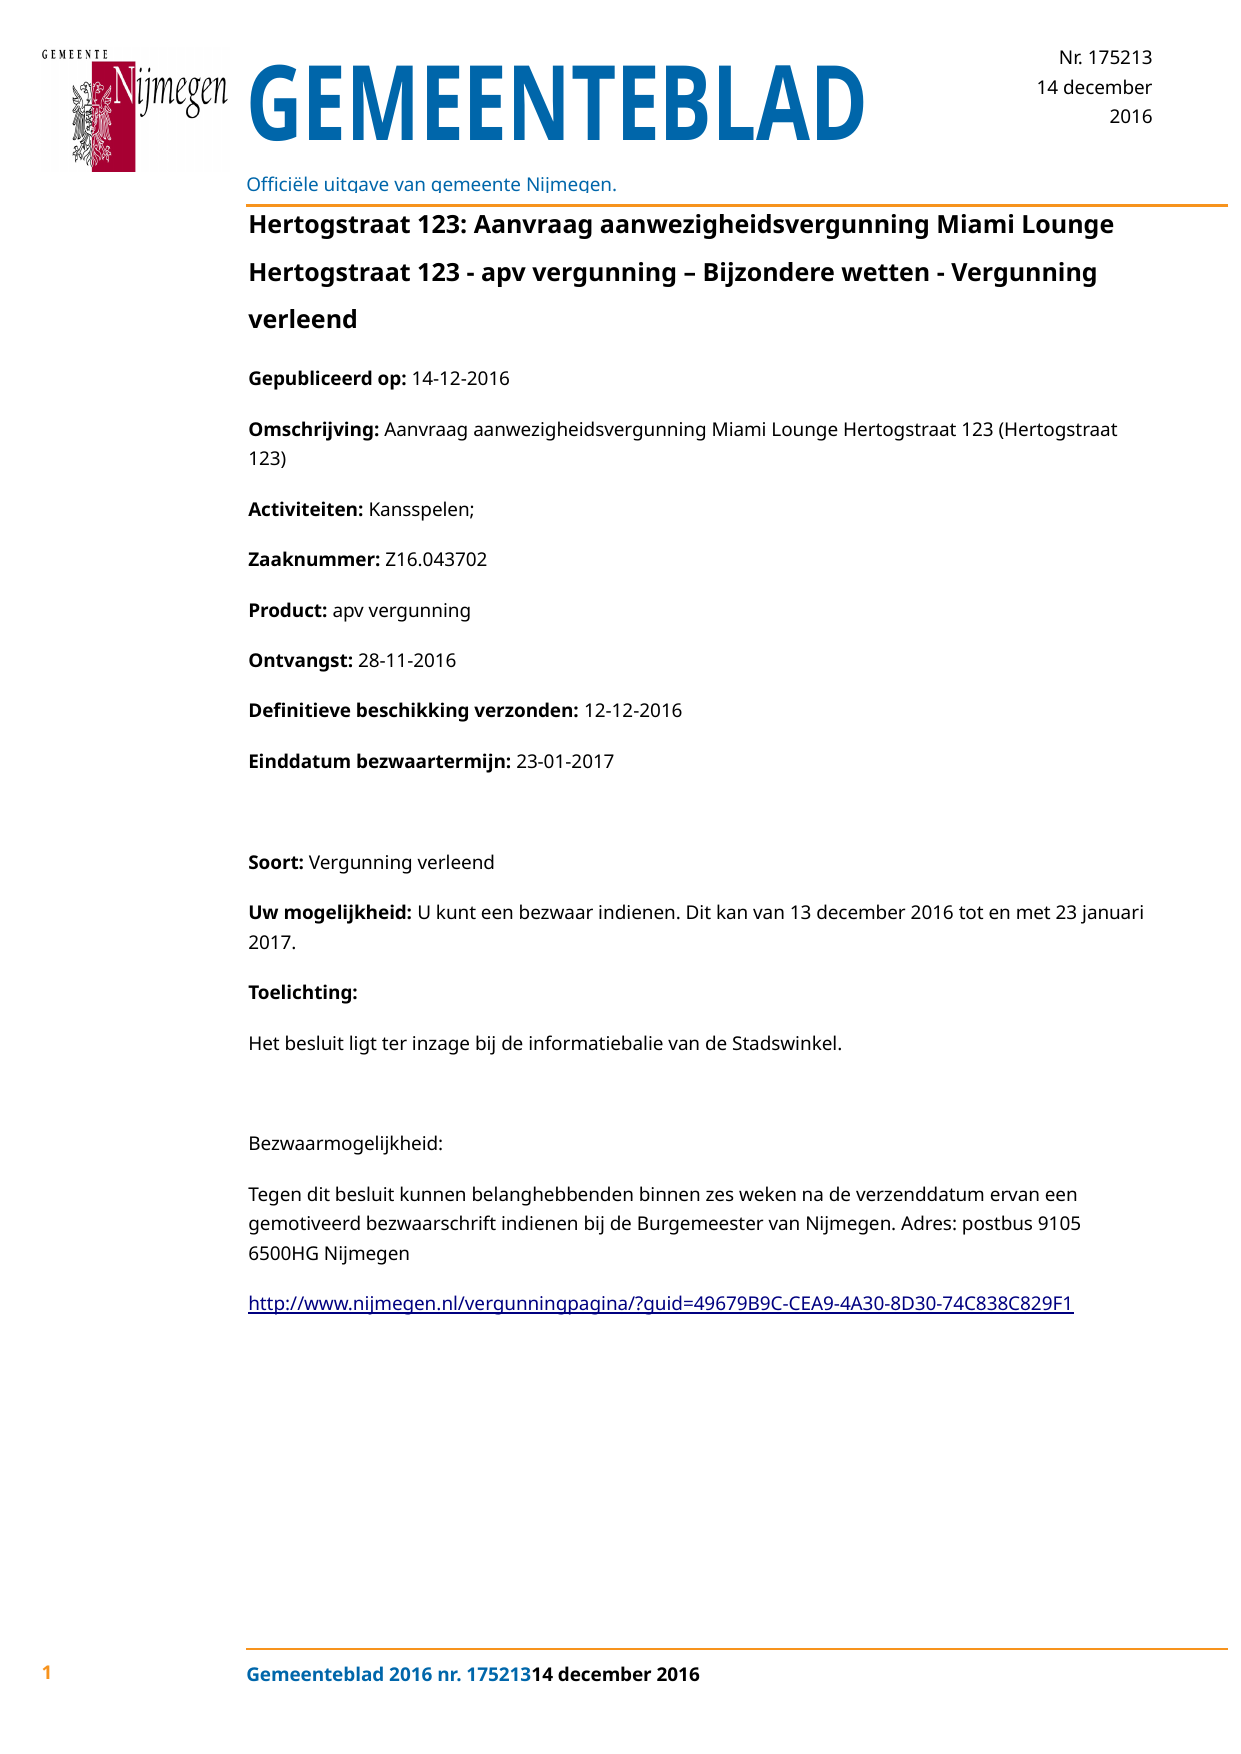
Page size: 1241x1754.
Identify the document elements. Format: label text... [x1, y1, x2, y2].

text Zaaknummer: Z16.043702 [248, 546, 1152, 572]
text Tegen dit besluit kunnen belanghebbenden binnen zes weken na de verzenddatum ervan een gemotiveerd bezwaarschrift indienen bij de Burgemeester van Nijmegen. Adres: postbus 9105 6500HG Nijmegen [248, 1181, 1152, 1266]
picture [41, 47, 231, 172]
text Het besluit ligt ter inzage bij de informatiebalie van de Stadswinkel. [248, 1030, 1152, 1055]
text Activiteiten: Kansspelen; [248, 496, 1152, 522]
text Bezwaarmogelijkheid: [248, 1131, 1152, 1156]
text Ontvangst: 28-11-2016 [248, 647, 1152, 673]
text Omschrijving: Aanvraag aanwezigheidsvergunning Miami Lounge Hertogstraat 123 (Hertogstraat 123) [248, 416, 1152, 471]
text Einddatum bezwaartermijn: 23-01-2017 [248, 748, 1152, 774]
text http://www.nijmegen.nl/vergunningpagina/?guid=49679B9C-CEA9-4A30-8D30-74C838C829F1 [248, 1291, 1152, 1316]
text Uw mogelijkheid: U kunt een bezwaar indienen. Dit kan van 13 december 2016 tot en met 23 januari 2017. [248, 899, 1152, 954]
text Toelichting: [248, 979, 1152, 1005]
text Soort: Vergunning verleend [248, 849, 1152, 874]
text Hertogstraat 123: Aanvraag aanwezigheidsvergunning Miami Lounge Hertogstraat 123 - apv vergunning – Bijzondere wetten - Vergunning verleend [248, 207, 1152, 336]
text Gepubliceerd op: 14-12-2016 [248, 366, 1152, 391]
text Definitieve beschikking verzonden: 12-12-2016 [248, 698, 1152, 723]
text Product: apv vergunning [248, 597, 1152, 622]
